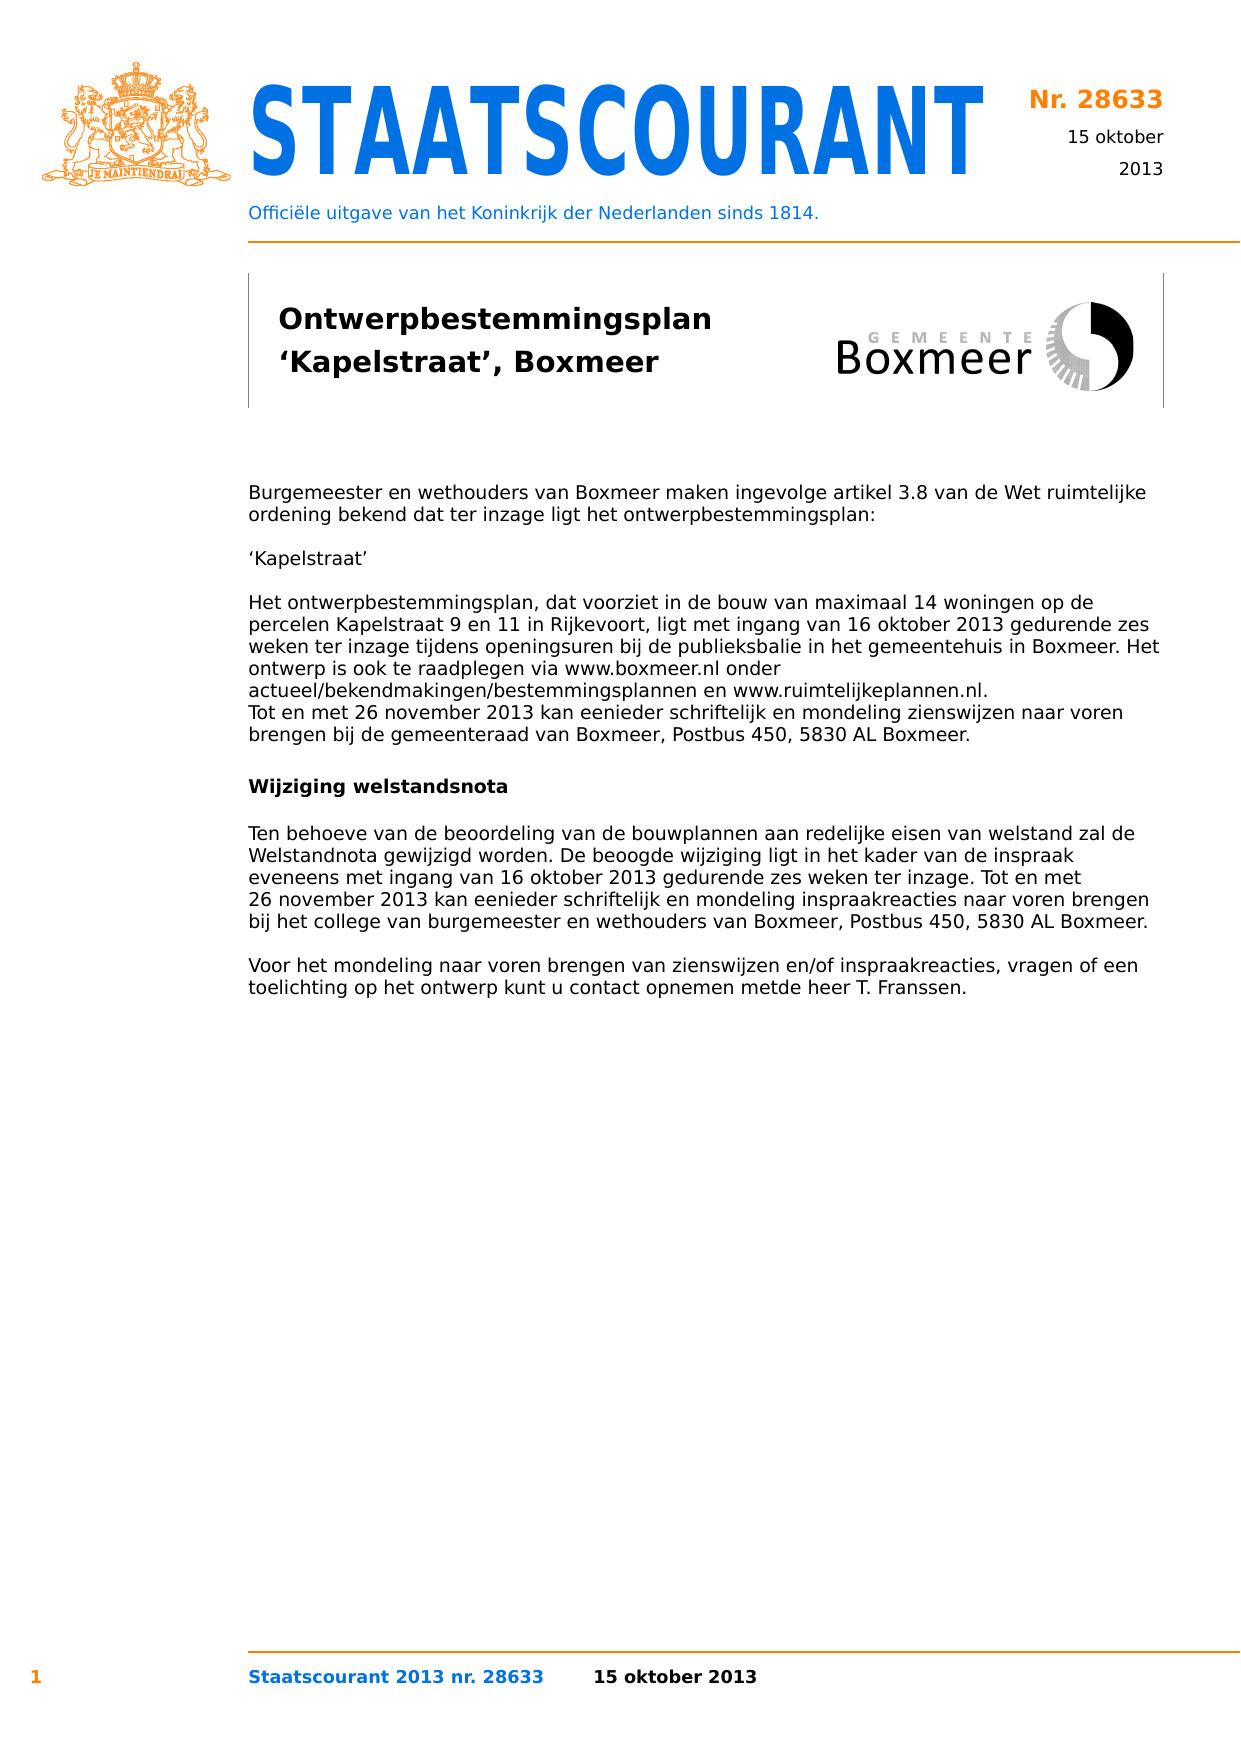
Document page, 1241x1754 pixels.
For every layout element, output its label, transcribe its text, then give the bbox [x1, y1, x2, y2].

subtitle Wijziging welstandsnota [248, 776, 1163, 798]
table_cell 2013 [998, 153, 1240, 203]
table_cell 15 oktober [998, 121, 1240, 153]
text Burgemeester en wethouders van Boxmeer maken ingevolge artikel 3.8 van de Wet ruimtelijke ordening bekend dat ter inzage ligt het ontwerpbestemmingsplan: [248, 482, 1163, 526]
text Voor het mondeling naar voren brengen van zienswijzen en/of inspraakreacties, vragen of een toelichting op het ontwerp kunt u contact opnemen metde heer T. Franssen. [248, 954, 1163, 998]
table_header Nr. 28633 [998, 62, 1240, 121]
picture [838, 302, 1134, 391]
text Ten behoeve van de beoordeling van de bouwplannen aan redelijke eisen van welstand zal de Welstandnota gewijzigd worden. De beoogde wijziging ligt in het kader van de inspraak eveneens met ingang van 16 oktober 2013 gedurende zes weken ter inzage. Tot en met 26 november 2013 kan eenieder schriftelijk en mondeling inspraakreacties naar voren brengen bij het college van burgemeester en wethouders van Boxmeer, Postbus 450, 5830 AL Boxmeer. [248, 823, 1163, 933]
subtitle Ontwerpbestemmingsplan ‘Kapelstraat’, Boxmeer [249, 273, 1163, 408]
picture [41, 62, 231, 186]
text ‘Kapelstraat’ [248, 548, 1163, 570]
table_cell Officiële uitgave van het Koninkrijk der Nederlanden sinds 1814. [248, 203, 1240, 241]
table_header STAATSCOURANT [248, 62, 998, 203]
text Tot en met 26 november 2013 kan eenieder schriftelijk en mondeling zienswijzen naar voren brengen bij de gemeenteraad van Boxmeer, Postbus 450, 5830 AL Boxmeer. [248, 702, 1163, 746]
table_header [25, 62, 248, 241]
text Het ontwerpbestemmingsplan, dat voorziet in de bouw van maximaal 14 woningen op de percelen Kapelstraat 9 en 11 in Rijkevoort, ligt met ingang van 16 oktober 2013 gedurende zes weken ter inzage tijdens openingsuren bij de publieksbalie in het gemeentehuis in Boxmeer. Het ontwerp is ook te raadplegen via www.boxmeer.nl onder actueel/bekendmakingen/bestemmingsplannen en www.ruimtelijkeplannen.nl. [248, 592, 1163, 702]
